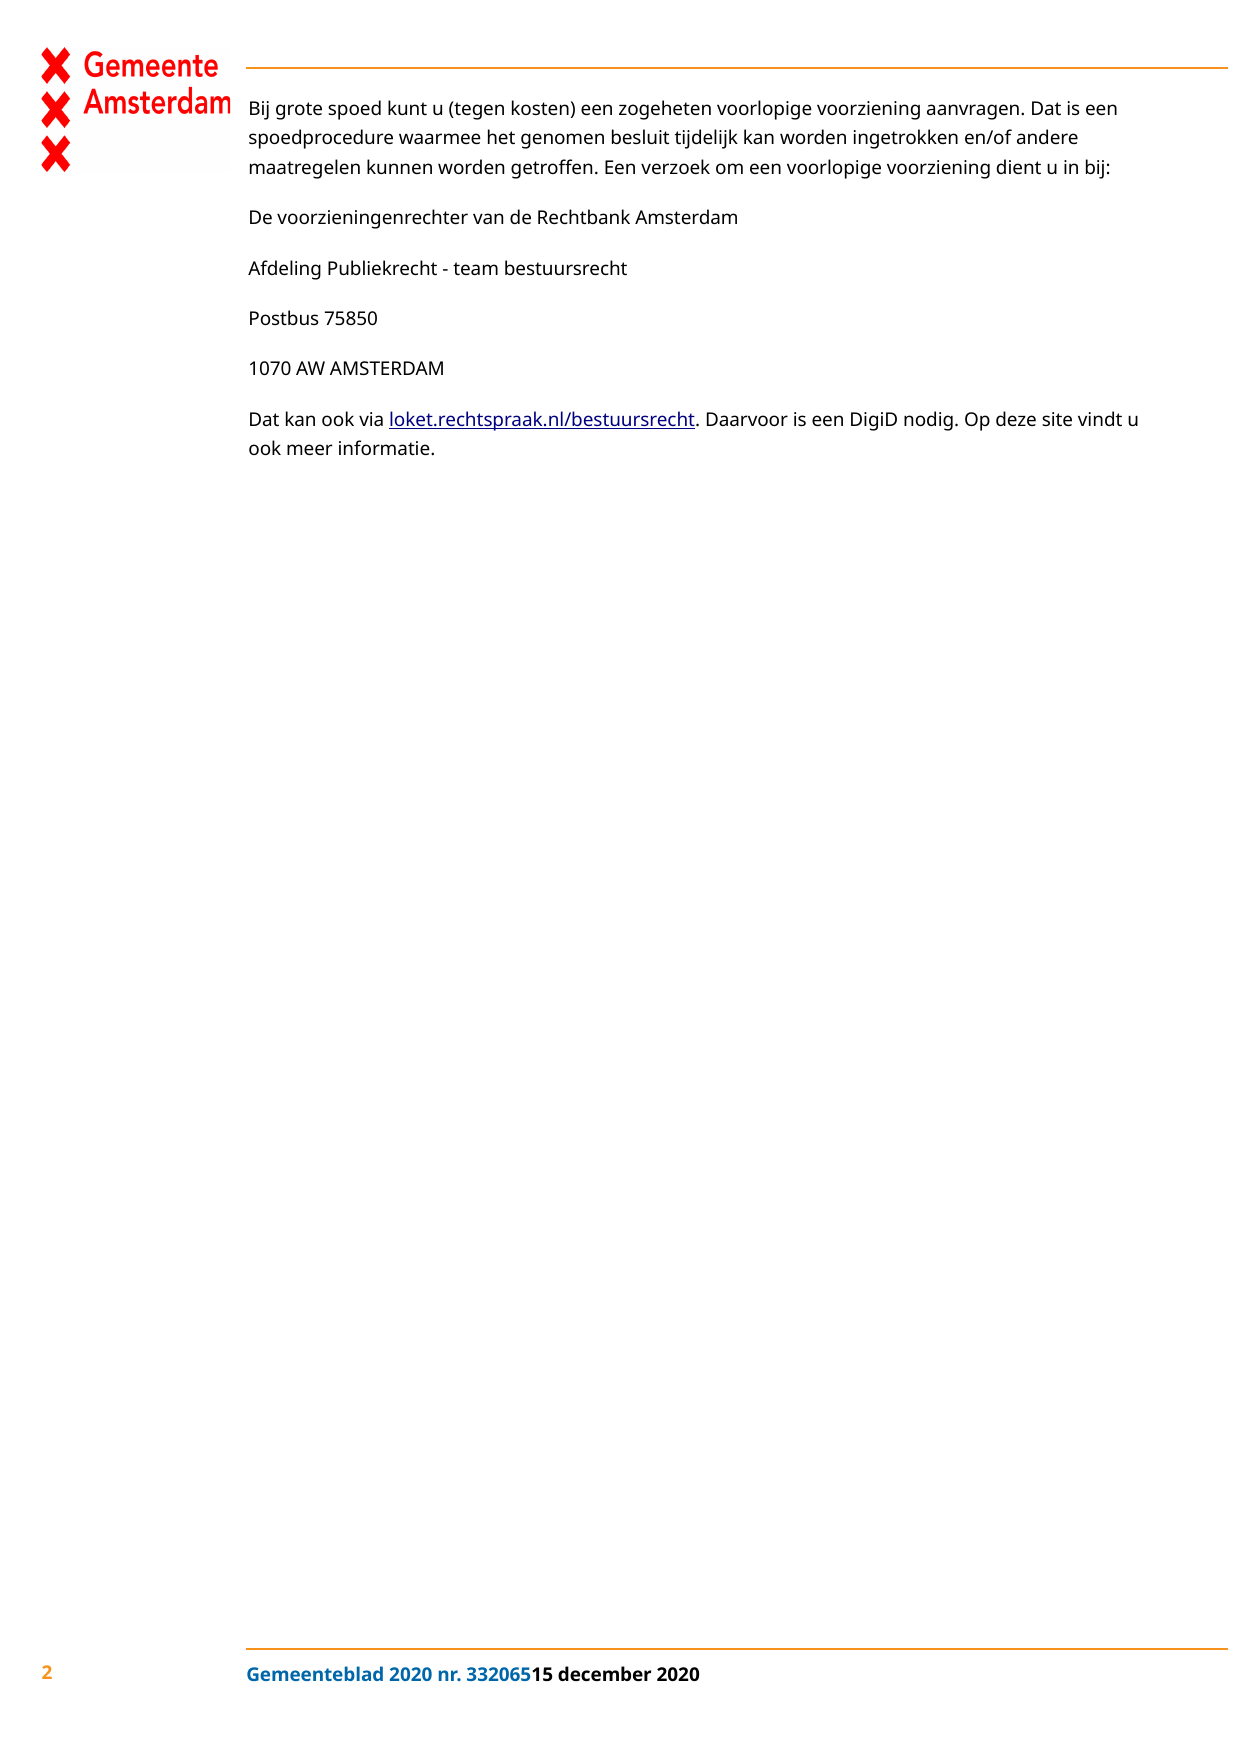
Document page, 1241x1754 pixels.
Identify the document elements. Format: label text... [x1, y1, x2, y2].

text Bij grote spoed kunt u (tegen kosten) een zogeheten voorlopige voorziening aanvragen. Dat is een spoedprocedure waarmee het genomen besluit tijdelijk kan worden ingetrokken en/of andere maatregelen kunnen worden getroffen. Een verzoek om een voorlopige voorziening dient u in bij: [248, 95, 1152, 180]
text Dat kan ook via loket.rechtspraak.nl/bestuursrecht. Daarvoor is een DigiD nodig. Op deze site vindt u ook meer informatie. [248, 406, 1152, 461]
picture [41, 47, 231, 172]
text Postbus 75850 [248, 305, 1152, 331]
text Afdeling Publiekrecht - team bestuursrecht [248, 255, 1152, 281]
text De voorzieningenrechter van de Rechtbank Amsterdam [248, 204, 1152, 230]
text 1070 AW AMSTERDAM [248, 356, 1152, 381]
